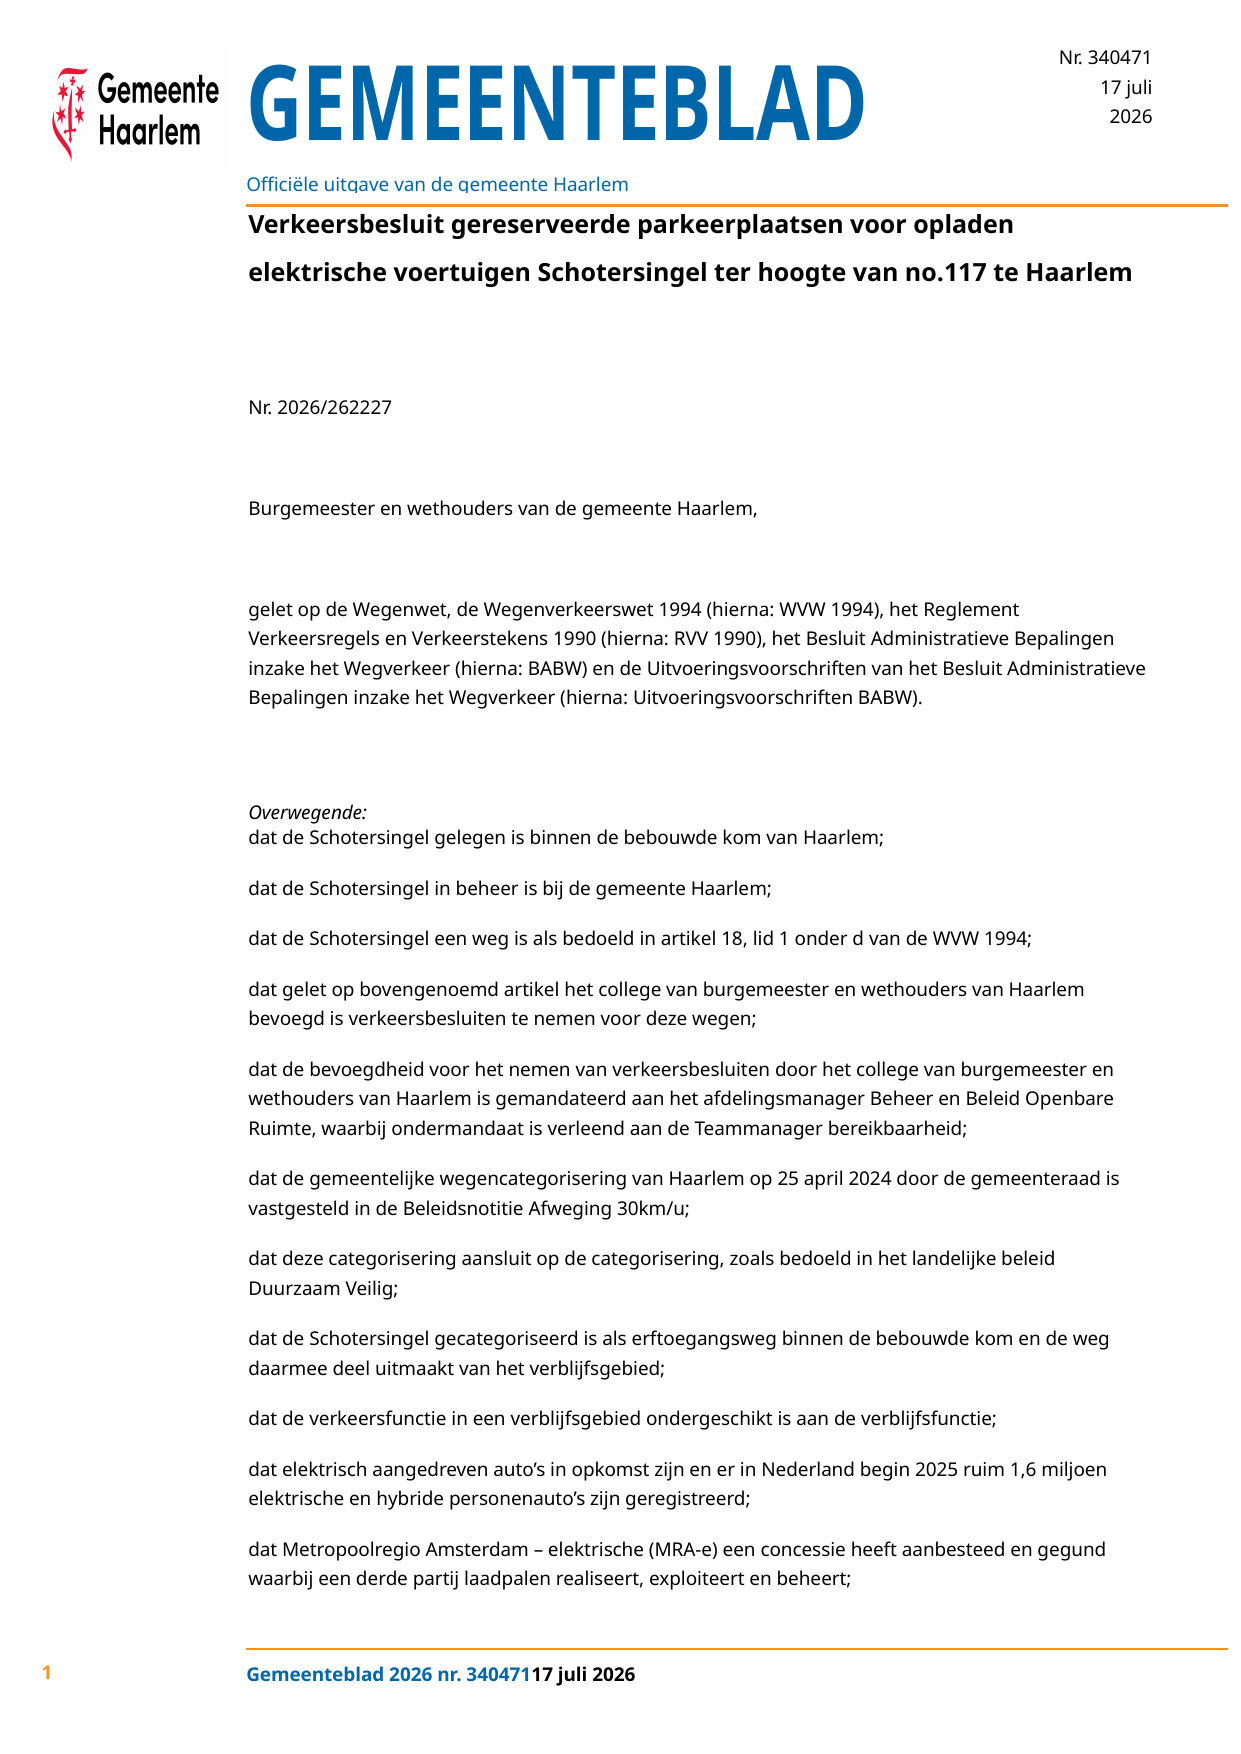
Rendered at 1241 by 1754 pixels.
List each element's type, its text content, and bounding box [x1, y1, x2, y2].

text Nr. 2026/262227 [248, 394, 1152, 420]
text dat gelet op bovengenoemd artikel het college van burgemeester en wethouders van Haarlem bevoegd is verkeersbesluiten te nemen voor deze wegen; [248, 976, 1152, 1031]
text gelet op de Wegenwet, de Wegenverkeerswet 1994 (hierna: WVW 1994), het Reglement Verkeersregels en Verkeerstekens 1990 (hierna: RVV 1990), het Besluit Administratieve Bepalingen inzake het Wegverkeer (hierna: BABW) en de Uitvoeringsvoorschriften van het Besluit Administratieve Bepalingen inzake het Wegverkeer (hierna: Uitvoeringsvoorschriften BABW). [248, 596, 1152, 710]
text dat de gemeentelijke wegencategorisering van Haarlem op 25 april 2024 door de gemeenteraad is vastgesteld in de Beleidsnotitie Afweging 30km/u; [248, 1165, 1152, 1221]
text dat de bevoegdheid voor het nemen van verkeersbesluiten door het college van burgemeester en wethouders van Haarlem is gemandateerd aan het afdelingsmanager Beheer en Beleid Openbare Ruimte, waarbij ondermandaat is verleend aan de Teammanager bereikbaarheid; [248, 1056, 1152, 1141]
text dat Metropoolregio Amsterdam – elektrische (MRA-e) een concessie heeft aanbesteed en gegund waarbij een derde partij laadpalen realiseert, exploiteert en beheert; [248, 1536, 1152, 1591]
text Overwegende: [248, 799, 1152, 824]
text dat deze categorisering aansluit op de categorisering, zoals bedoeld in het landelijke beleid Duurzaam Veilig; [248, 1245, 1152, 1301]
text dat de Schotersingel in beheer is bij de gemeente Haarlem; [248, 875, 1152, 901]
picture [41, 47, 231, 172]
text Verkeersbesluit gereserveerde parkeerplaatsen voor opladen elektrische voertuigen Schotersingel ter hoogte van no.117 te Haarlem [248, 207, 1152, 288]
text dat de Schotersingel gecategoriseerd is als erftoegangsweg binnen de bebouwde kom en de weg daarmee deel uitmaakt van het verblijfsgebied; [248, 1325, 1152, 1381]
text dat de Schotersingel een weg is als bedoeld in artikel 18, lid 1 onder d van de WVW 1994; [248, 925, 1152, 951]
text dat de Schotersingel gelegen is binnen de bebouwde kom van Haarlem; [248, 824, 1152, 850]
text dat elektrisch aangedreven auto’s in opkomst zijn en er in Nederland begin 2025 ruim 1,6 miljoen elektrische en hybride personenauto’s zijn geregistreerd; [248, 1456, 1152, 1511]
text dat de verkeersfunctie in een verblijfsgebied ondergeschikt is aan de verblijfsfunctie; [248, 1405, 1152, 1431]
text Burgemeester en wethouders van de gemeente Haarlem, [248, 495, 1152, 521]
